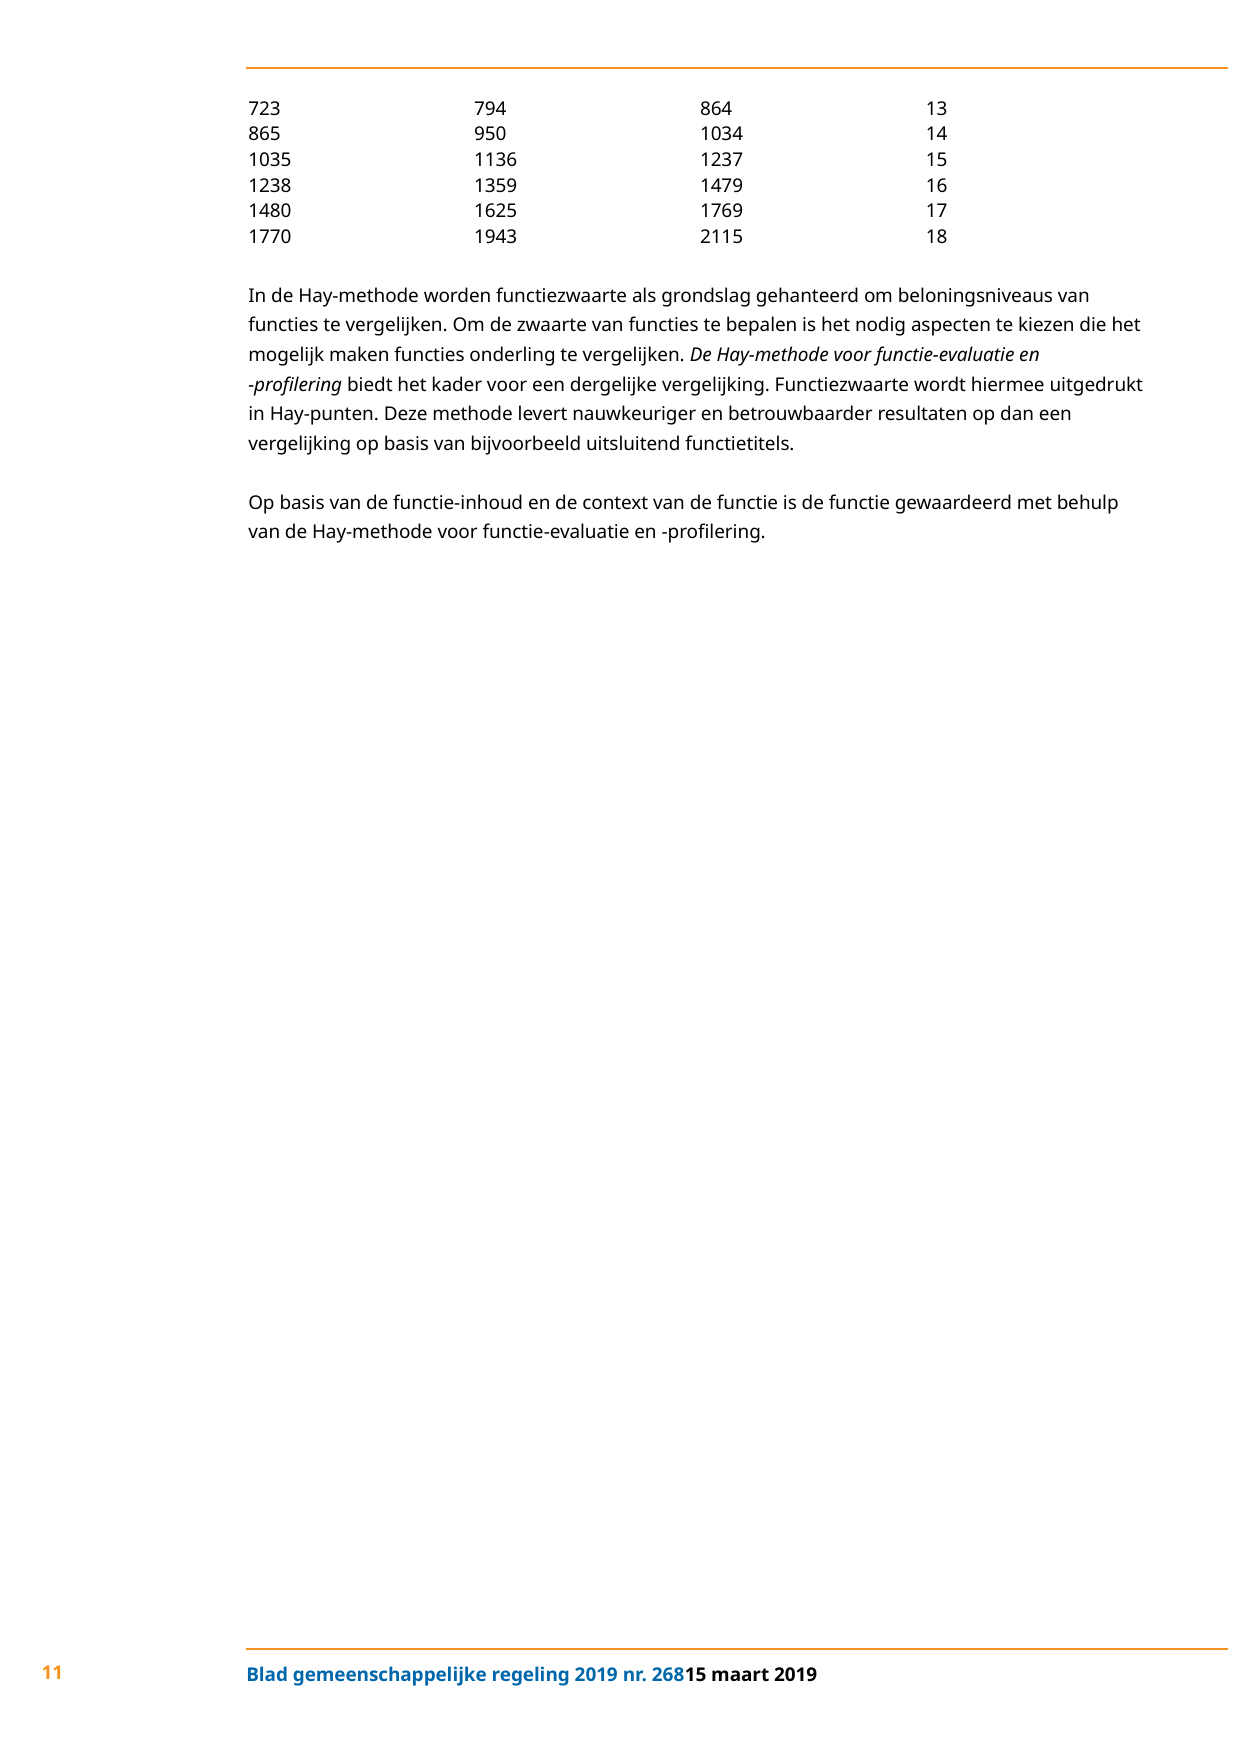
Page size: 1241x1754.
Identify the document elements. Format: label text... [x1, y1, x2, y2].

table_cell 1237 [700, 146, 926, 172]
table_cell 1480 [248, 198, 474, 223]
table_cell 15 [926, 146, 1152, 172]
table_cell 16 [926, 172, 1152, 198]
table_cell 1035 [248, 146, 474, 172]
table_cell 2115 [700, 224, 926, 249]
table_cell 794 [474, 95, 700, 121]
table_cell 1479 [700, 172, 926, 198]
table_cell 1770 [248, 224, 474, 249]
text Op basis van de functie-inhoud en de context van de functie is de functie gewaardeerd met behulp van de Hay-methode voor functie-evaluatie en -profilering. [248, 489, 1152, 544]
table_cell 1238 [248, 172, 474, 198]
table_cell 950 [474, 121, 700, 146]
table_cell 723 [248, 95, 474, 121]
table_cell 865 [248, 121, 474, 146]
text -profilering biedt het kader voor een dergelijke vergelijking. Functiezwaarte wordt hiermee uitgedrukt in Hay-punten. Deze methode levert nauwkeuriger en betrouwbaarder resultaten op dan een vergelijking op basis van bijvoorbeeld uitsluitend functietitels. [248, 371, 1152, 456]
text In de Hay-methode worden functiezwaarte als grondslag gehanteerd om beloningsniveaus van functies te vergelijken. Om de zwaarte van functies te bepalen is het nodig aspecten te kiezen die het mogelijk maken functies onderling te vergelijken. De Hay-methode voor functie-evaluatie en [248, 282, 1152, 367]
table_cell 1943 [474, 224, 700, 249]
table_cell 1359 [474, 172, 700, 198]
table_cell 1625 [474, 198, 700, 223]
table_cell 14 [926, 121, 1152, 146]
table_cell 864 [700, 95, 926, 121]
table_cell 1769 [700, 198, 926, 223]
table_cell 18 [926, 224, 1152, 249]
table_cell 17 [926, 198, 1152, 223]
table_cell 1034 [700, 121, 926, 146]
table_cell 1136 [474, 146, 700, 172]
table_cell 13 [926, 95, 1152, 121]
picture [41, 47, 231, 172]
